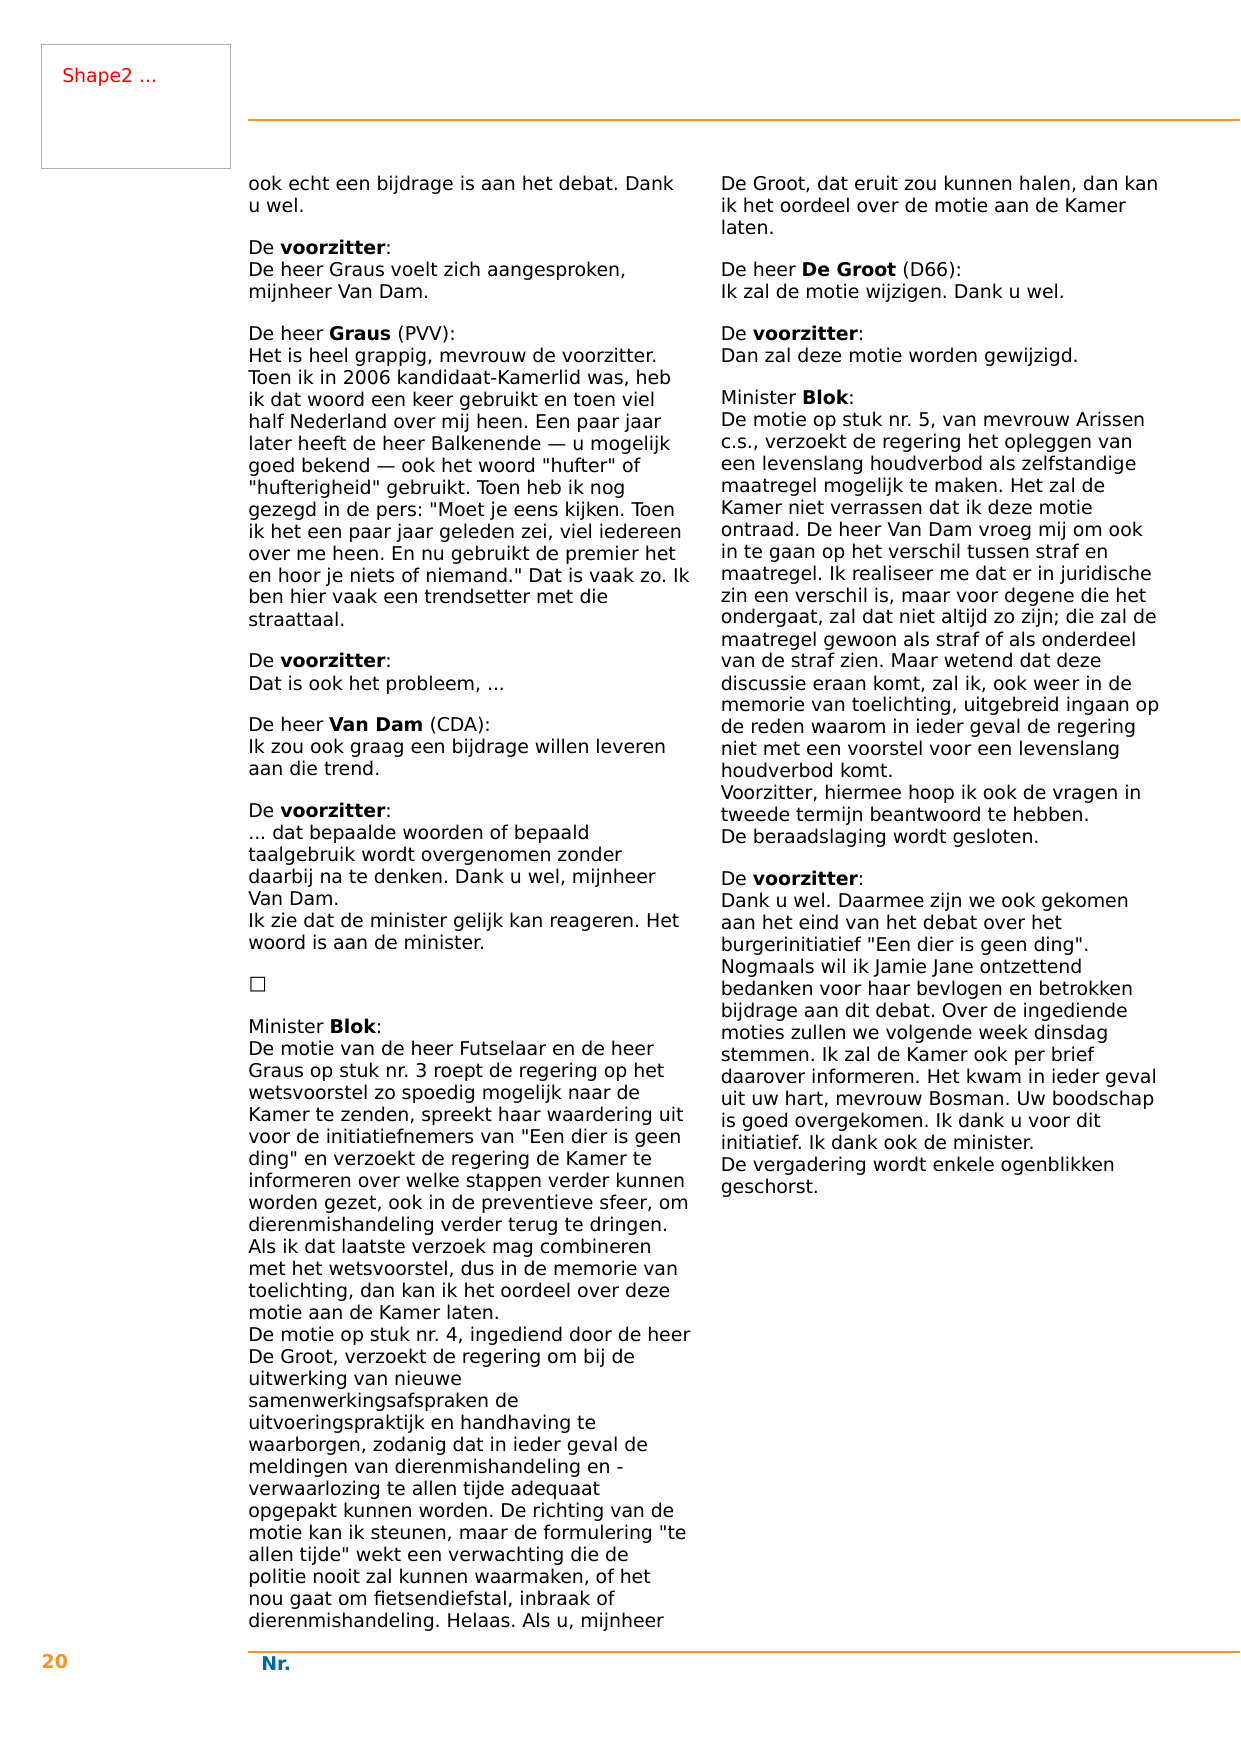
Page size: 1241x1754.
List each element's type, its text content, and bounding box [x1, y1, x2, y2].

text Voorzitter, hiermee hoop ik ook de vragen in tweede termijn beantwoord te hebben. [721, 782, 1163, 826]
text De motie op stuk nr. 4, ingediend door de heer De Groot, verzoekt de regering om bij de uitwerking van nieuwe samenwerkingsafspraken de uitvoeringspraktijk en handhaving te waarborgen, zodanig dat in ieder geval de meldingen van dierenmishandeling en -verwaarlozing te allen tijde adequaat opgepakt kunnen worden. De richting van de motie kan ik steunen, maar de formulering "te allen tijde" wekt een verwachting die de politie nooit zal kunnen waarmaken, of het nou gaat om fietsendiefstal, inbraak of dierenmishandeling. Helaas. Als u, mijnheer [248, 1324, 691, 1632]
text De Groot, dat eruit zou kunnen halen, dan kan ik het oordeel over de motie aan de Kamer laten. [721, 173, 1163, 239]
text Ik zal de motie wijzigen. Dank u wel. [721, 281, 1163, 303]
text ⬜ [248, 974, 691, 996]
text De voorzitter: [721, 868, 1163, 890]
text De voorzitter: [248, 237, 691, 259]
text Minister Blok: [721, 387, 1163, 409]
text De motie van de heer Futselaar en de heer Graus op stuk nr. 3 roept de regering op het wetsvoorstel zo spoedig mogelijk naar de Kamer te zenden, spreekt haar waardering uit voor de initiatiefnemers van "Een dier is geen ding" en verzoekt de regering de Kamer te informeren over welke stappen verder kunnen worden gezet, ook in de preventieve sfeer, om dierenmishandeling verder terug te dringen. Als ik dat laatste verzoek mag combineren met het wetsvoorstel, dus in de memorie van toelichting, dan kan ik het oordeel over deze motie aan de Kamer laten. [248, 1038, 691, 1324]
text Dank u wel. Daarmee zijn we ook gekomen aan het eind van het debat over het burgerinitiatief "Een dier is geen ding". Nogmaals wil ik Jamie Jane ontzettend bedanken voor haar bevlogen en betrokken bijdrage aan dit debat. Over de ingediende moties zullen we volgende week dinsdag stemmen. Ik zal de Kamer ook per brief daarover informeren. Het kwam in ieder geval uit uw hart, mevrouw Bosman. Uw boodschap is goed overgekomen. Ik dank u voor dit initiatief. Ik dank ook de minister. [721, 890, 1163, 1154]
text De voorzitter: [248, 800, 691, 822]
text De heer Van Dam (CDA): [248, 714, 691, 736]
text De voorzitter: [248, 650, 691, 672]
text De heer Graus voelt zich aangesproken, mijnheer Van Dam. [248, 259, 691, 303]
text Ik zie dat de minister gelijk kan reageren. Het woord is aan de minister. [248, 910, 691, 954]
text Ik zou ook graag een bijdrage willen leveren aan die trend. [248, 736, 691, 780]
text ... dat bepaalde woorden of bepaald taalgebruik wordt overgenomen zonder daarbij na te denken. Dank u wel, mijnheer Van Dam. [248, 822, 691, 910]
text Minister Blok: [248, 1016, 691, 1038]
text Dat is ook het probleem, ... [248, 672, 691, 694]
text De motie op stuk nr. 5, van mevrouw Arissen c.s., verzoekt de regering het opleggen van een levenslang houdverbod als zelfstandige maatregel mogelijk te maken. Het zal de Kamer niet verrassen dat ik deze motie ontraad. De heer Van Dam vroeg mij om ook in te gaan op het verschil tussen straf en maatregel. Ik realiseer me dat er in juridische zin een verschil is, maar voor degene die het ondergaat, zal dat niet altijd zo zijn; die zal de maatregel gewoon als straf of als onderdeel van de straf zien. Maar wetend dat deze discussie eraan komt, zal ik, ook weer in de memorie van toelichting, uitgebreid ingaan op de reden waarom in ieder geval de regering niet met een voorstel voor een levenslang houdverbod komt. [721, 409, 1163, 782]
text De vergadering wordt enkele ogenblikken geschorst. [721, 1154, 1163, 1198]
text De heer De Groot (D66): [721, 259, 1163, 281]
text Dan zal deze motie worden gewijzigd. [721, 345, 1163, 367]
text Het is heel grappig, mevrouw de voorzitter. Toen ik in 2006 kandidaat-Kamerlid was, heb ik dat woord een keer gebruikt en toen viel half Nederland over mij heen. Een paar jaar later heeft de heer Balkenende — u mogelijk goed bekend — ook het woord "hufter" of "hufterigheid" gebruikt. Toen heb ik nog gezegd in de pers: "Moet je eens kijken. Toen ik het een paar jaar geleden zei, viel iedereen over me heen. En nu gebruikt de premier het en hoor je niets of niemand." Dat is vaak zo. Ik ben hier vaak een trendsetter met die straattaal. [248, 345, 691, 630]
text De beraadslaging wordt gesloten. [721, 826, 1163, 848]
text De heer Graus (PVV): [248, 323, 691, 345]
text De voorzitter: [721, 323, 1163, 345]
text ook echt een bijdrage is aan het debat. Dank u wel. [248, 173, 691, 217]
